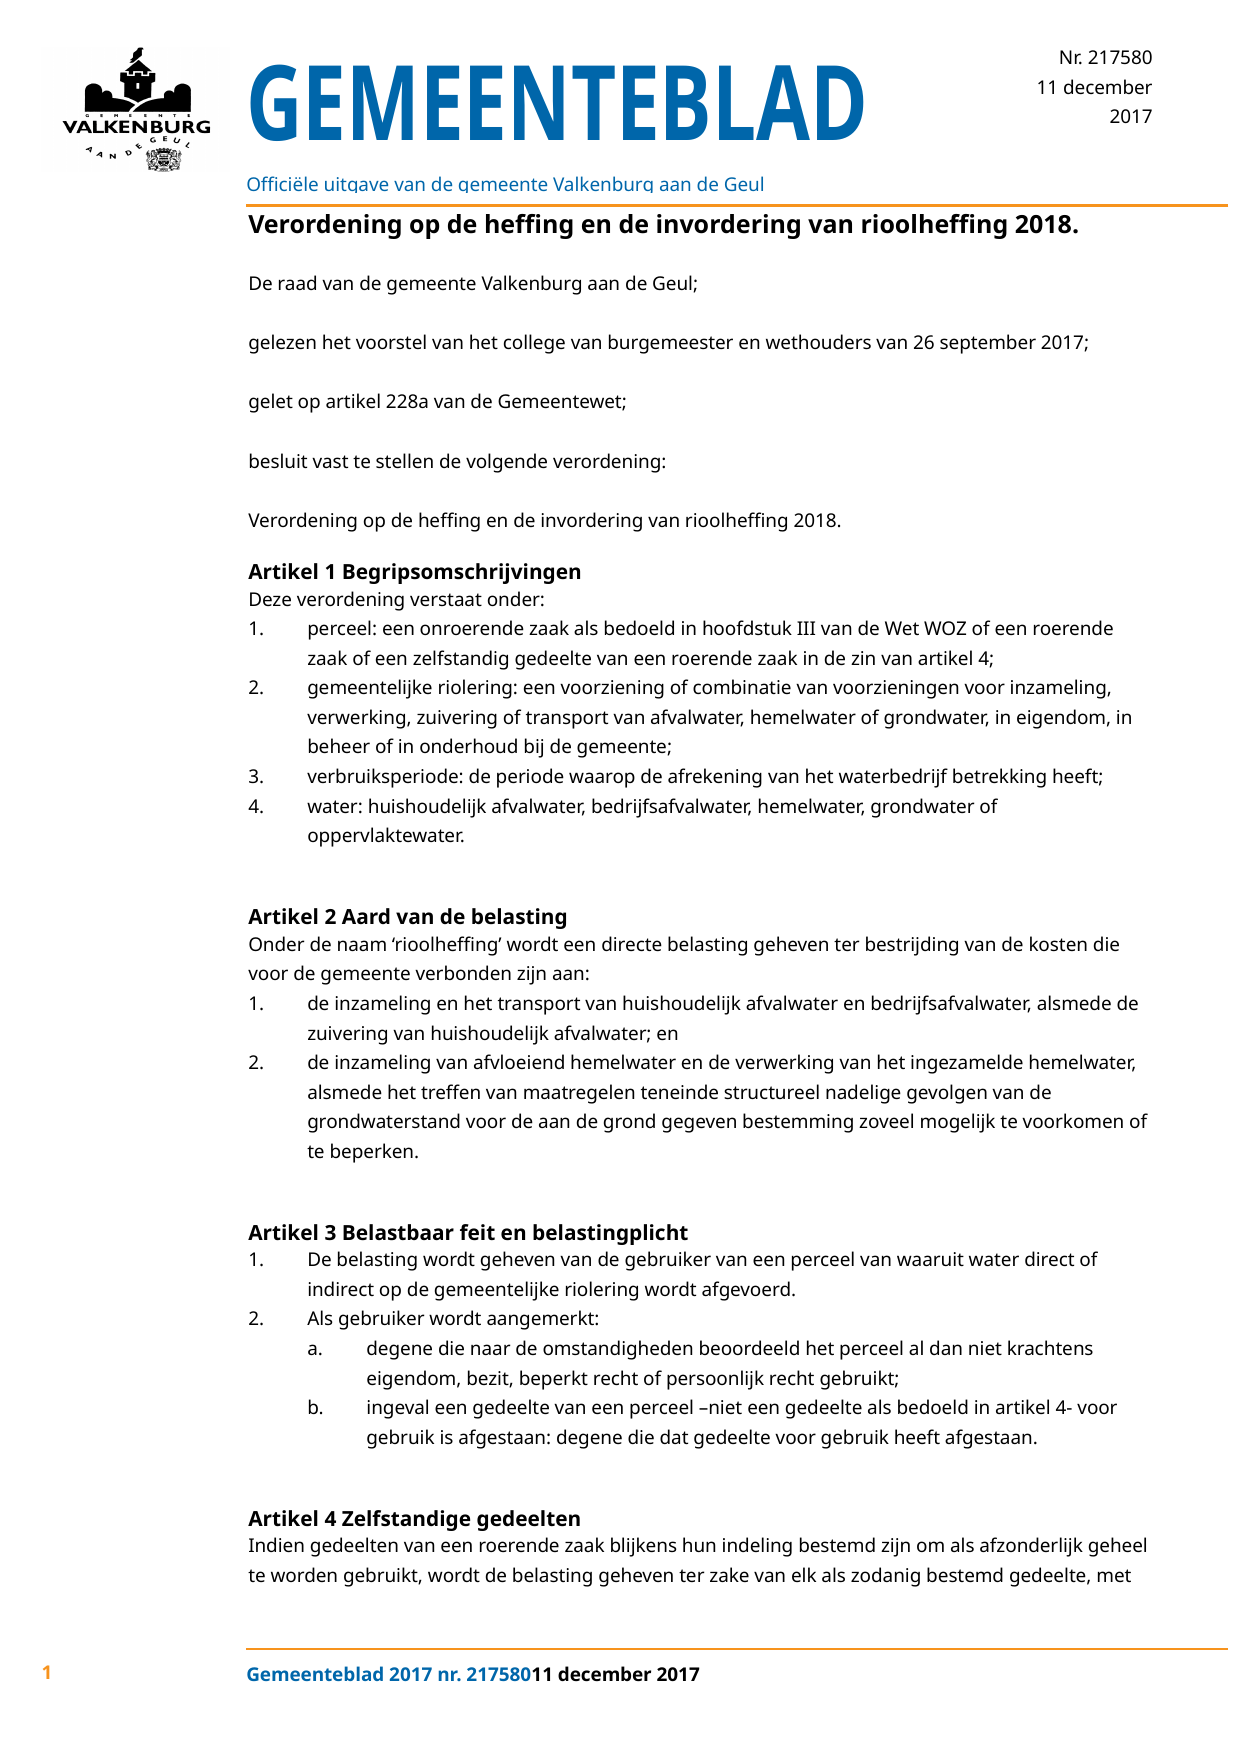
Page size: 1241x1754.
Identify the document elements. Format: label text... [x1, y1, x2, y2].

list De belasting wordt geheven van de gebruiker van een perceel van waaruit water direct of indirect op de gemeentelijke riolering wordt afgevoerd. [248, 1246, 1152, 1302]
text De raad van de gemeente Valkenburg aan de Geul; [248, 270, 1152, 296]
text gelet op artikel 228a van de Gemeentewet; [248, 389, 1152, 414]
text gelezen het voorstel van het college van burgemeester en wethouders van 26 september 2017; [248, 329, 1152, 355]
text Verordening op de heffing en de invordering van rioolheffing 2018. [248, 207, 1152, 241]
text Artikel 2 Aard van de belasting [248, 902, 1152, 931]
list degene die naar de omstandigheden beoordeeld het perceel al dan niet krachtens eigendom, bezit, beperkt recht of persoonlijk recht gebruikt; [307, 1335, 1152, 1391]
picture [41, 47, 231, 172]
text Onder de naam ‘rioolheffing’ wordt een directe belasting geheven ter bestrijding van de kosten die voor de gemeente verbonden zijn aan: [248, 931, 1152, 986]
list water: huishoudelijk afvalwater, bedrijfsafvalwater, hemelwater, grondwater of oppervlaktewater. [248, 793, 1152, 848]
list de inzameling en het transport van huishoudelijk afvalwater en bedrijfsafvalwater, alsmede de zuivering van huishoudelijk afvalwater; en [248, 990, 1152, 1045]
list gemeentelijke riolering: een voorziening of combinatie van voorzieningen voor inzameling, verwerking, zuivering of transport van afvalwater, hemelwater of grondwater, in eigendom, in beheer of in onderhoud bij de gemeente; [248, 674, 1152, 759]
list de inzameling van afvloeiend hemelwater en de verwerking van het ingezamelde hemelwater, alsmede het treffen van maatregelen teneinde structureel nadelige gevolgen van de grondwaterstand voor de aan de grond gegeven bestemming zoveel mogelijk te voorkomen of te beperken. [248, 1049, 1152, 1164]
text Verordening op de heffing en de invordering van rioolheffing 2018. [248, 507, 1152, 533]
text Artikel 1 Begripsomschrijvingen [248, 557, 1152, 586]
list perceel: een onroerende zaak als bedoeld in hoofdstuk III van de Wet WOZ of een roerende zaak of een zelfstandig gedeelte van een roerende zaak in de zin van artikel 4; [248, 615, 1152, 671]
text Deze verordening verstaat onder: [248, 586, 1152, 612]
list ingeval een gedeelte van een perceel –niet een gedeelte als bedoeld in artikel 4- voor gebruik is afgestaan: degene die dat gedeelte voor gebruik heeft afgestaan. [307, 1394, 1152, 1450]
text Artikel 3 Belastbaar feit en belastingplicht [248, 1218, 1152, 1246]
list verbruiksperiode: de periode waarop de afrekening van het waterbedrijf betrekking heeft; [248, 763, 1152, 789]
text Indien gedeelten van een roerende zaak blijkens hun indeling bestemd zijn om als afzonderlijk geheel te worden gebruikt, wordt de belasting geheven ter zake van elk als zodanig bestemd gedeelte, met [248, 1532, 1152, 1588]
list Als gebruiker wordt aangemerkt: [248, 1306, 1152, 1331]
text Artikel 4 Zelfstandige gedeelten [248, 1504, 1152, 1532]
text besluit vast te stellen de volgende verordening: [248, 448, 1152, 473]
